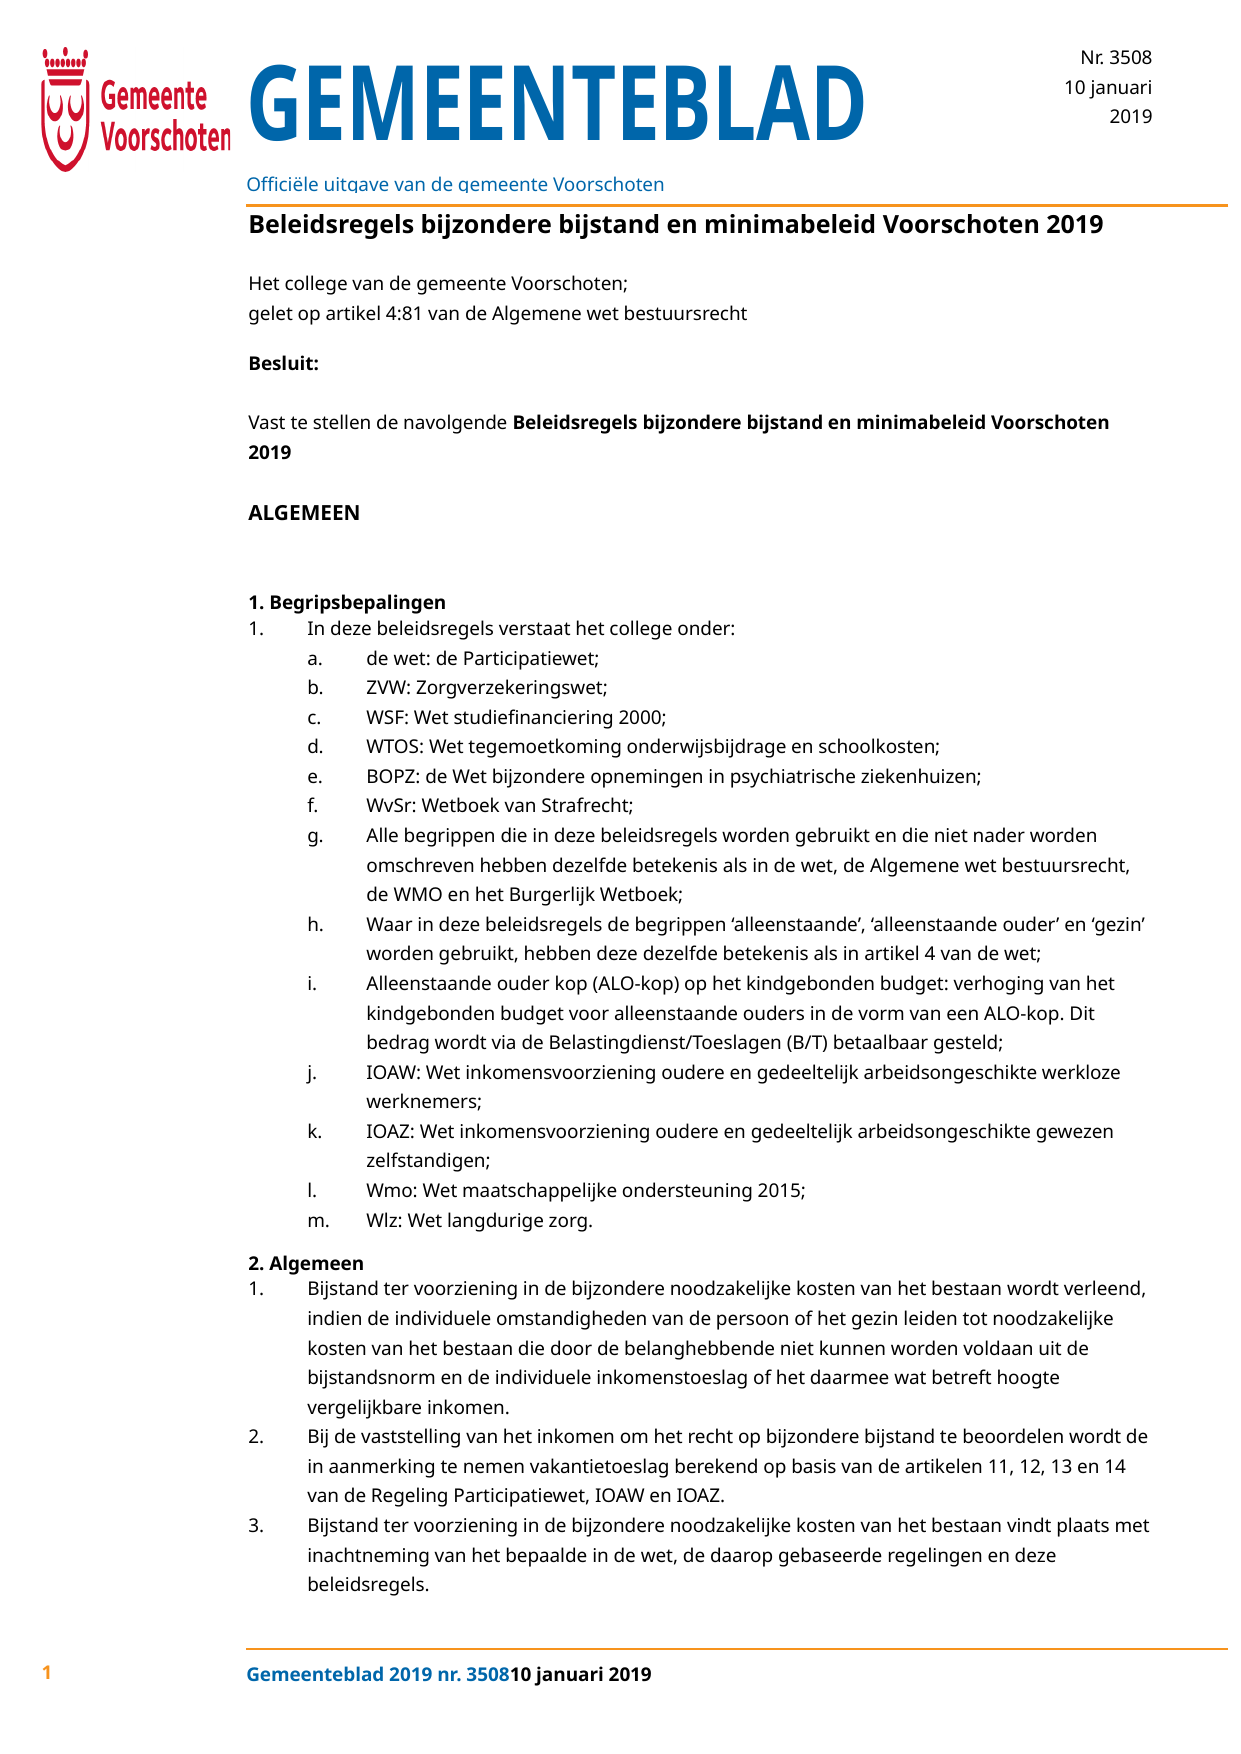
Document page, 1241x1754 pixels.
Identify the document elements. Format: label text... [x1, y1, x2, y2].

text 2. Algemeen [248, 1250, 1152, 1276]
list Wmo: Wet maatschappelijke ondersteuning 2015; [307, 1177, 1152, 1203]
text ALGEMEEN [248, 498, 1152, 527]
list ZVW: Zorgverzekeringswet; [307, 674, 1152, 700]
list Bijstand ter voorziening in de bijzondere noodzakelijke kosten van het bestaan vindt plaats met inachtneming van het bepaalde in de wet, de daarop gebaseerde regelingen en deze beleidsregels. [248, 1512, 1152, 1597]
list WSF: Wet studiefinanciering 2000; [307, 704, 1152, 729]
list IOAW: Wet inkomensvoorziening oudere en gedeeltelijk arbeidsongeschikte werkloze werknemers; [307, 1059, 1152, 1114]
list WTOS: Wet tegemoetkoming onderwijsbijdrage en schoolkosten; [307, 733, 1152, 759]
text Beleidsregels bijzondere bijstand en minimabeleid Voorschoten 2019 [248, 207, 1152, 241]
list de wet: de Participatiewet; [307, 645, 1152, 670]
list BOPZ: de Wet bijzondere opnemingen in psychiatrische ziekenhuizen; [307, 763, 1152, 789]
list Waar in deze beleidsregels de begrippen ‘alleenstaande’, ‘alleenstaande ouder’ en ‘gezin’ worden gebruikt, hebben deze dezelfde betekenis als in artikel 4 van de wet; [307, 911, 1152, 966]
text Het college van de gemeente Voorschoten; [248, 270, 1152, 296]
list Wlz: Wet langdurige zorg. [307, 1207, 1152, 1232]
list IOAZ: Wet inkomensvoorziening oudere en gedeeltelijk arbeidsongeschikte gewezen zelfstandigen; [307, 1118, 1152, 1173]
list In deze beleidsregels verstaat het college onder: [248, 615, 1152, 641]
list WvSr: Wetboek van Strafrecht; [307, 793, 1152, 818]
text Vast te stellen de navolgende Beleidsregels bijzondere bijstand en minimabeleid Voorschoten 2019 [248, 409, 1152, 465]
list Bij de vaststelling van het inkomen om het recht op bijzondere bijstand te beoordelen wordt de in aanmerking te nemen vakantietoeslag berekend op basis van de artikelen 11, 12, 13 en 14 van de Regeling Participatiewet, IOAW en IOAZ. [248, 1423, 1152, 1508]
text Besluit: [248, 350, 1152, 376]
text 1. Begripsbepalingen [248, 589, 1152, 615]
text gelet op artikel 4:81 van de Algemene wet bestuursrecht [248, 300, 1152, 326]
list Bijstand ter voorziening in de bijzondere noodzakelijke kosten van het bestaan wordt verleend, indien de individuele omstandigheden van de persoon of het gezin leiden tot noodzakelijke kosten van het bestaan die door de belanghebbende niet kunnen worden voldaan uit de bijstandsnorm en de individuele inkomenstoeslag of het daarmee wat betreft hoogte vergelijkbare inkomen. [248, 1276, 1152, 1420]
list Alleenstaande ouder kop (ALO-kop) op het kindgebonden budget: verhoging van het kindgebonden budget voor alleenstaande ouders in de vorm van een ALO-kop. Dit bedrag wordt via de Belastingdienst/Toeslagen (B/T) betaalbaar gesteld; [307, 970, 1152, 1055]
list Alle begrippen die in deze beleidsregels worden gebruikt en die niet nader worden omschreven hebben dezelfde betekenis als in de wet, de Algemene wet bestuursrecht, de WMO en het Burgerlijk Wetboek; [307, 822, 1152, 907]
picture [41, 47, 231, 172]
